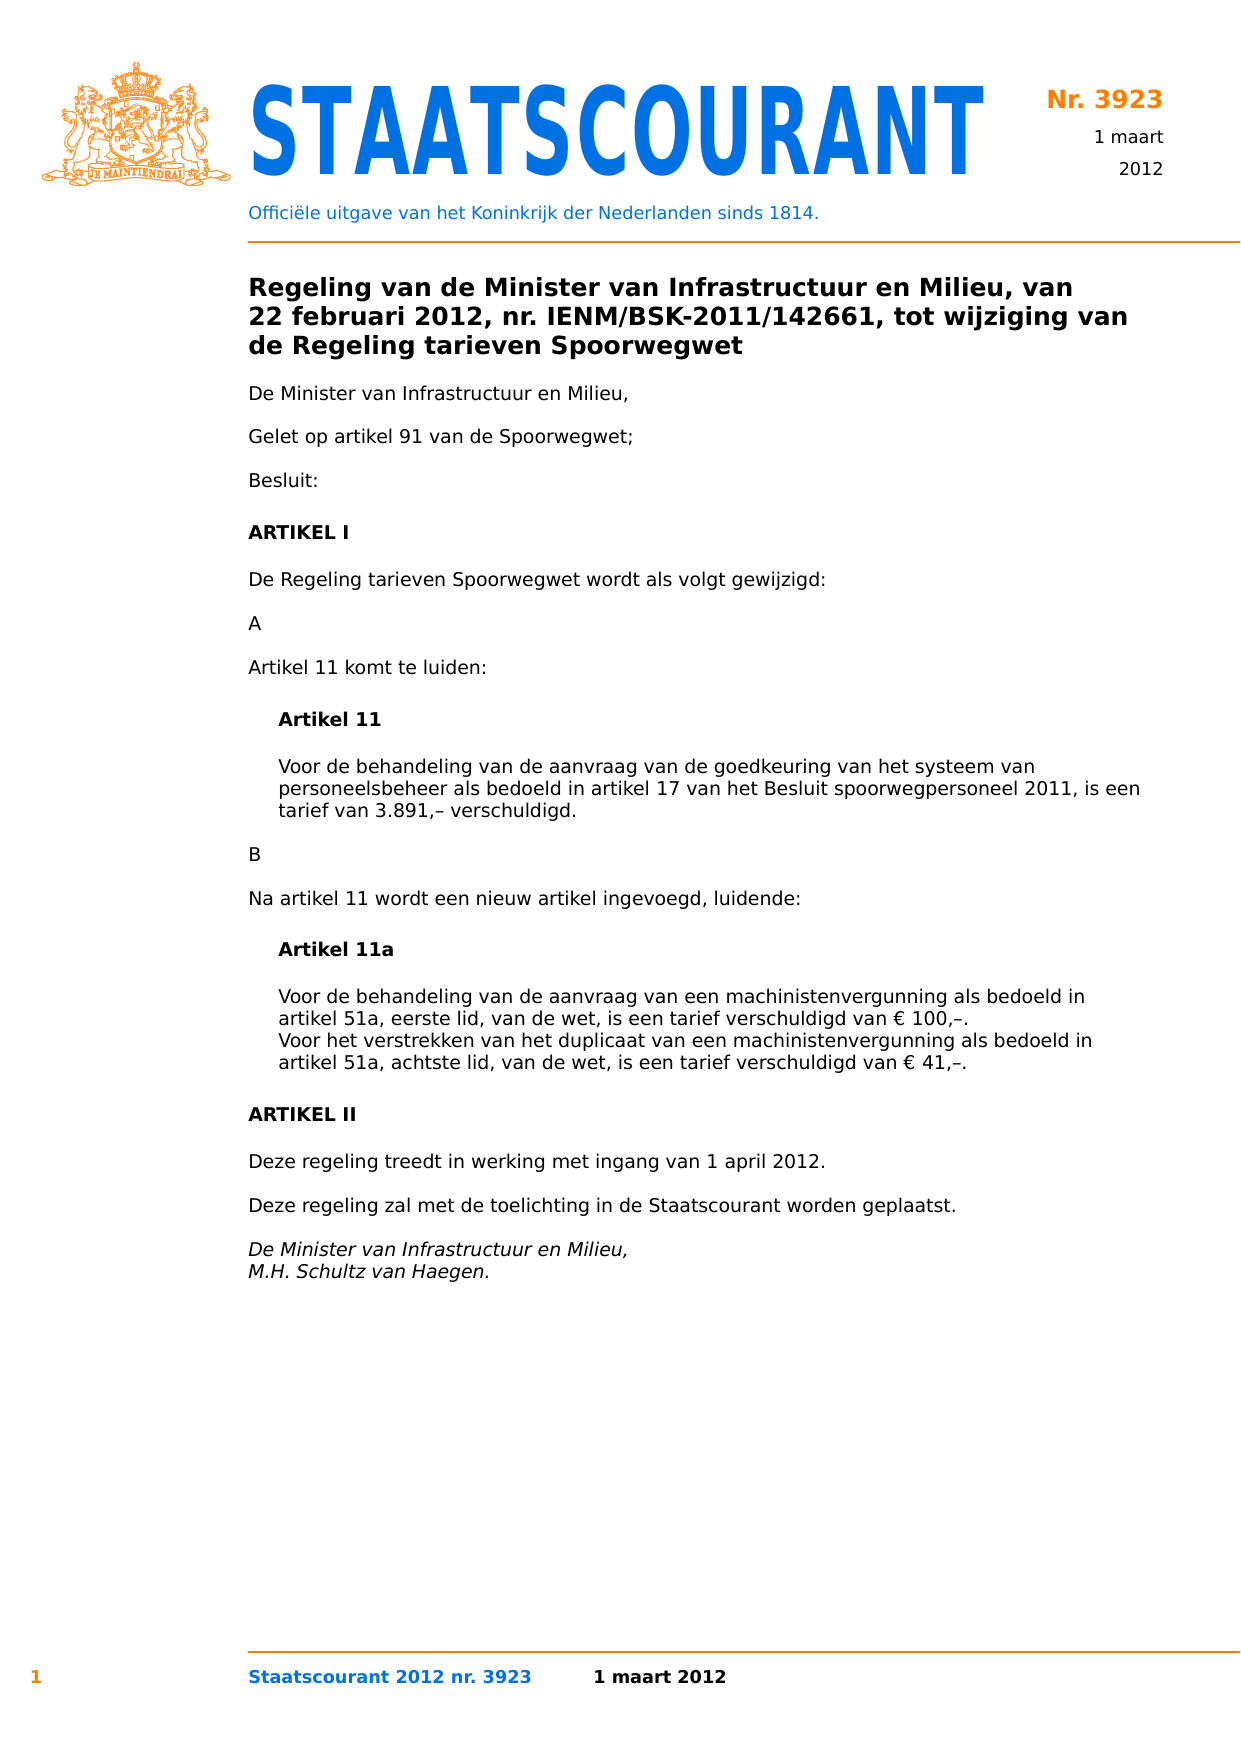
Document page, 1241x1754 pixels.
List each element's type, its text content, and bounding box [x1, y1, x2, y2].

text Na artikel 11 wordt een nieuw artikel ingevoegd, luidende: [248, 887, 1163, 909]
text De Regeling tarieven Spoorwegwet wordt als volgt gewijzigd: [248, 569, 1163, 591]
text Artikel 11 komt te luiden: [248, 657, 1163, 679]
text Voor het verstrekken van het duplicaat van een machinistenvergunning als bedoeld in artikel 51a, achtste lid, van de wet, is een tarief verschuldigd van € 41,–. [278, 1030, 1163, 1074]
table_header STAATSCOURANT [248, 62, 998, 203]
subtitle Artikel 11a [278, 939, 1163, 961]
text De Minister van Infrastructuur en Milieu, M.H. Schultz van Haegen. [248, 1239, 1163, 1283]
text Voor de behandeling van de aanvraag van een machinistenvergunning als bedoeld in artikel 51a, eerste lid, van de wet, is een tarief verschuldigd van € 100,–. [278, 986, 1163, 1030]
text Gelet op artikel 91 van de Spoorwegwet; [248, 426, 1163, 448]
table_cell 2012 [998, 153, 1240, 203]
subtitle ARTIKEL I [248, 522, 1163, 544]
table_header Nr. 3923 [998, 62, 1240, 121]
text B [248, 843, 1163, 866]
text Deze regeling treedt in werking met ingang van 1 april 2012. [248, 1151, 1163, 1173]
subtitle ARTIKEL II [248, 1104, 1163, 1126]
table_header [25, 62, 248, 241]
text Deze regeling zal met de toelichting in de Staatscourant worden geplaatst. [248, 1195, 1163, 1217]
subtitle Artikel 11 [278, 709, 1163, 731]
table_cell 1 maart [998, 121, 1240, 153]
text A [248, 613, 1163, 635]
text Voor de behandeling van de aanvraag van de goedkeuring van het systeem van personeelsbeheer als bedoeld in artikel 17 van het Besluit spoorwegpersoneel 2011, is een tarief van 3.891,– verschuldigd. [278, 756, 1163, 822]
subtitle Regeling van de Minister van Infrastructuur en Milieu, van 22 februari 2012, nr. IENM/BSK-2011/142661, tot wijziging van de Regeling tarieven Spoorwegwet [248, 273, 1163, 361]
text De Minister van Infrastructuur en Milieu, [248, 382, 1163, 404]
picture [41, 62, 231, 186]
text Besluit: [248, 470, 1163, 492]
table_cell Officiële uitgave van het Koninkrijk der Nederlanden sinds 1814. [248, 203, 1240, 241]
